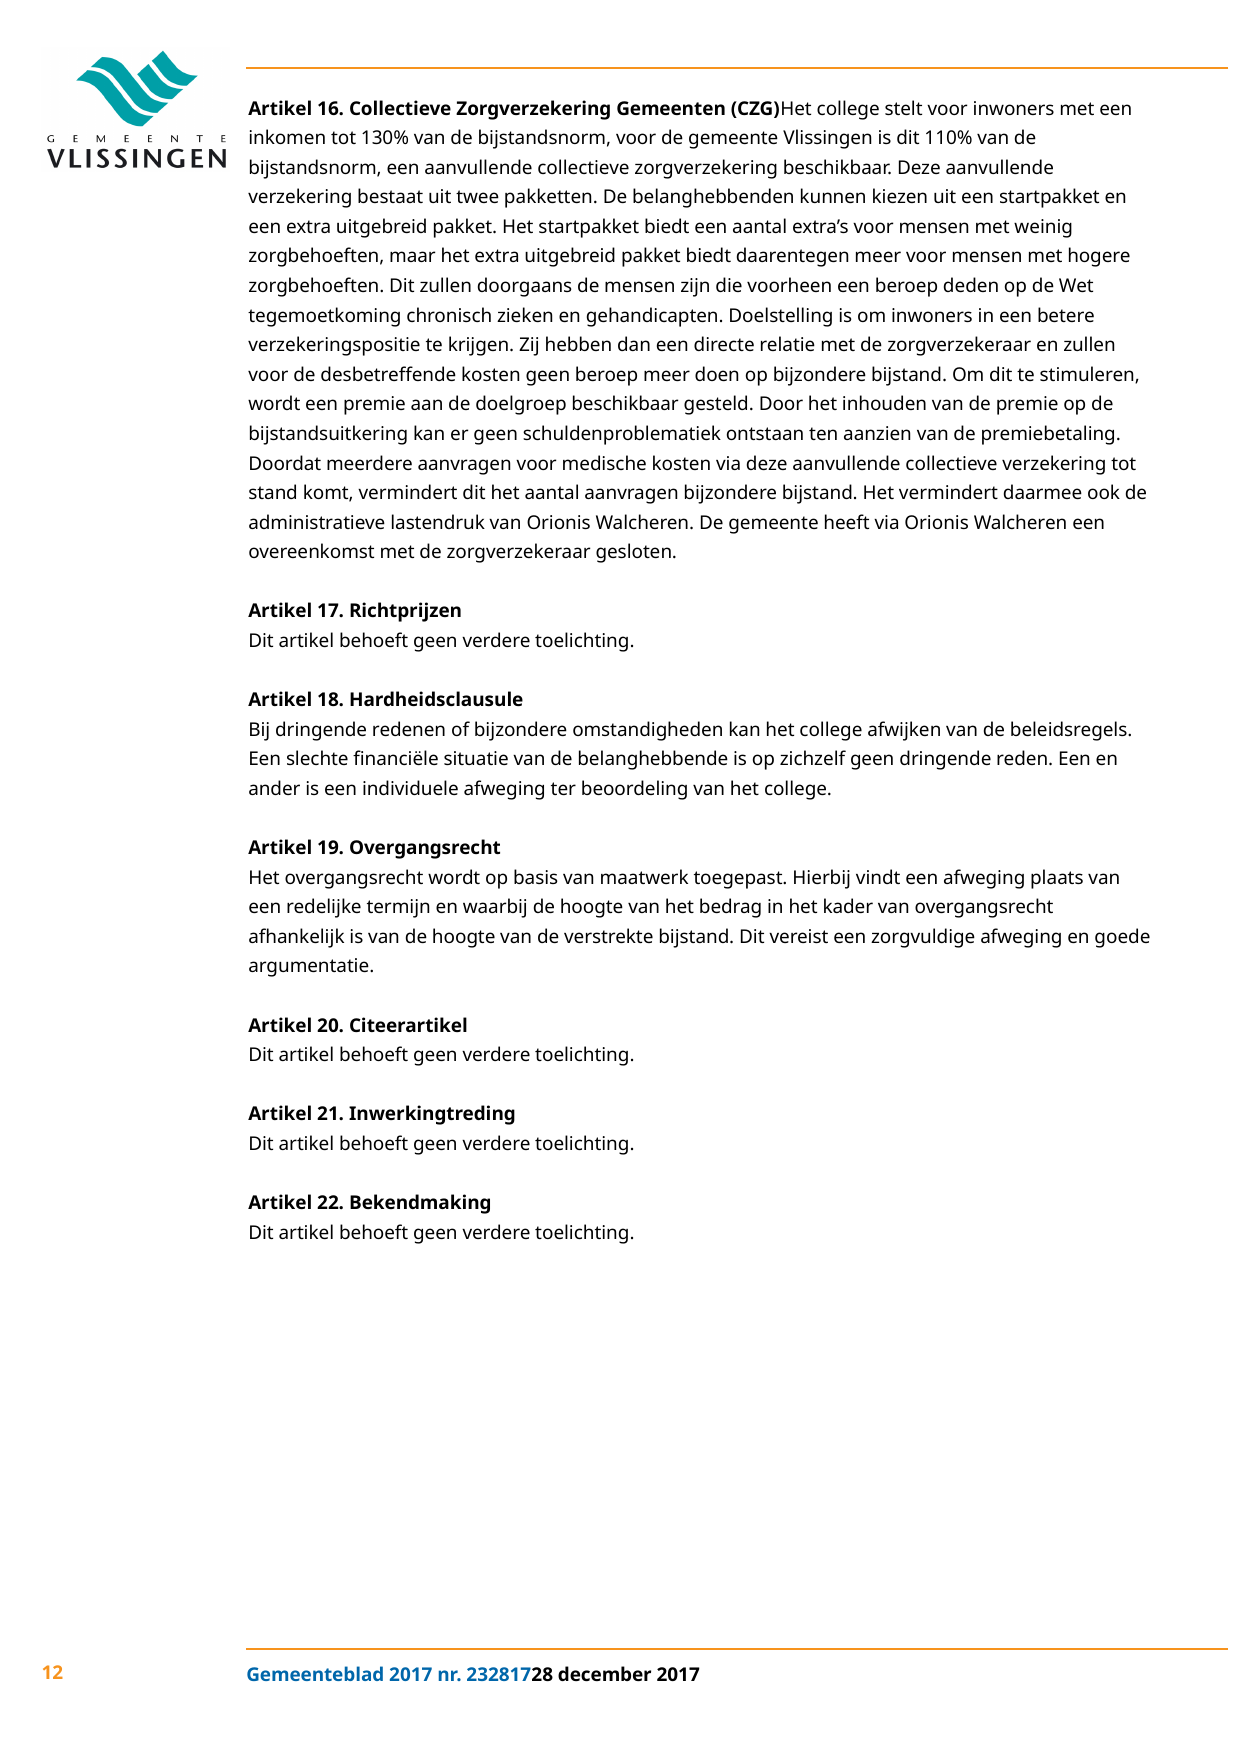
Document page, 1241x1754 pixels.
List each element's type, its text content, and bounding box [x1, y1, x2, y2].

text Een slechte financiële situatie van de belanghebbende is op zichzelf geen dringende reden. Een en ander is een individuele afweging ter beoordeling van het college. [248, 746, 1152, 801]
text Artikel 18. Hardheidsclausule [248, 686, 1152, 712]
text Artikel 22. Bekendmaking [248, 1189, 1152, 1215]
text Dit artikel behoeft geen verdere toelichting. [248, 627, 1152, 653]
text Artikel 20. Citeerartikel [248, 1012, 1152, 1038]
picture [41, 47, 231, 172]
text Dit artikel behoeft geen verdere toelichting. [248, 1219, 1152, 1245]
text Artikel 17. Richtprijzen [248, 598, 1152, 623]
text Artikel 19. Overgangsrecht [248, 834, 1152, 860]
text Artikel 21. Inwerkingtreding [248, 1101, 1152, 1126]
text Het overgangsrecht wordt op basis van maatwerk toegepast. Hierbij vindt een afweging plaats van een redelijke termijn en waarbij de hoogte van het bedrag in het kader van overgangsrecht afhankelijk is van de hoogte van de verstrekte bijstand. Dit vereist een zorgvuldige afweging en goede argumentatie. [248, 864, 1152, 978]
text Dit artikel behoeft geen verdere toelichting. [248, 1041, 1152, 1067]
text Dit artikel behoeft geen verdere toelichting. [248, 1130, 1152, 1156]
text Artikel 16. Collectieve Zorgverzekering Gemeenten (CZG)Het college stelt voor inwoners met een inkomen tot 130% van de bijstandsnorm, voor de gemeente Vlissingen is dit 110% van de bijstandsnorm, een aanvullende collectieve zorgverzekering beschikbaar. Deze aanvullende verzekering bestaat uit twee pakketten. De belanghebbenden kunnen kiezen uit een startpakket en een extra uitgebreid pakket. Het startpakket biedt een aantal extra’s voor mensen met weinig zorgbehoeften, maar het extra uitgebreid pakket biedt daarentegen meer voor mensen met hogere zorgbehoeften. Dit zullen doorgaans de mensen zijn die voorheen een beroep deden op de Wet tegemoetkoming chronisch zieken en gehandicapten. Doelstelling is om inwoners in een betere verzekeringspositie te krijgen. Zij hebben dan een directe relatie met de zorgverzekeraar en zullen voor de desbetreffende kosten geen beroep meer doen op bijzondere bijstand. Om dit te stimuleren, wordt een premie aan de doelgroep beschikbaar gesteld. Door het inhouden van de premie op de bijstandsuitkering kan er geen schuldenproblematiek ontstaan ten aanzien van de premiebetaling. Doordat meerdere aanvragen voor medische kosten via deze aanvullende collectieve verzekering tot stand komt, vermindert dit het aantal aanvragen bijzondere bijstand. Het vermindert daarmee ook de administratieve lastendruk van Orionis Walcheren. De gemeente heeft via Orionis Walcheren een overeenkomst met de zorgverzekeraar gesloten. [248, 95, 1152, 564]
text Bij dringende redenen of bijzondere omstandigheden kan het college afwijken van de beleidsregels. [248, 716, 1152, 742]
